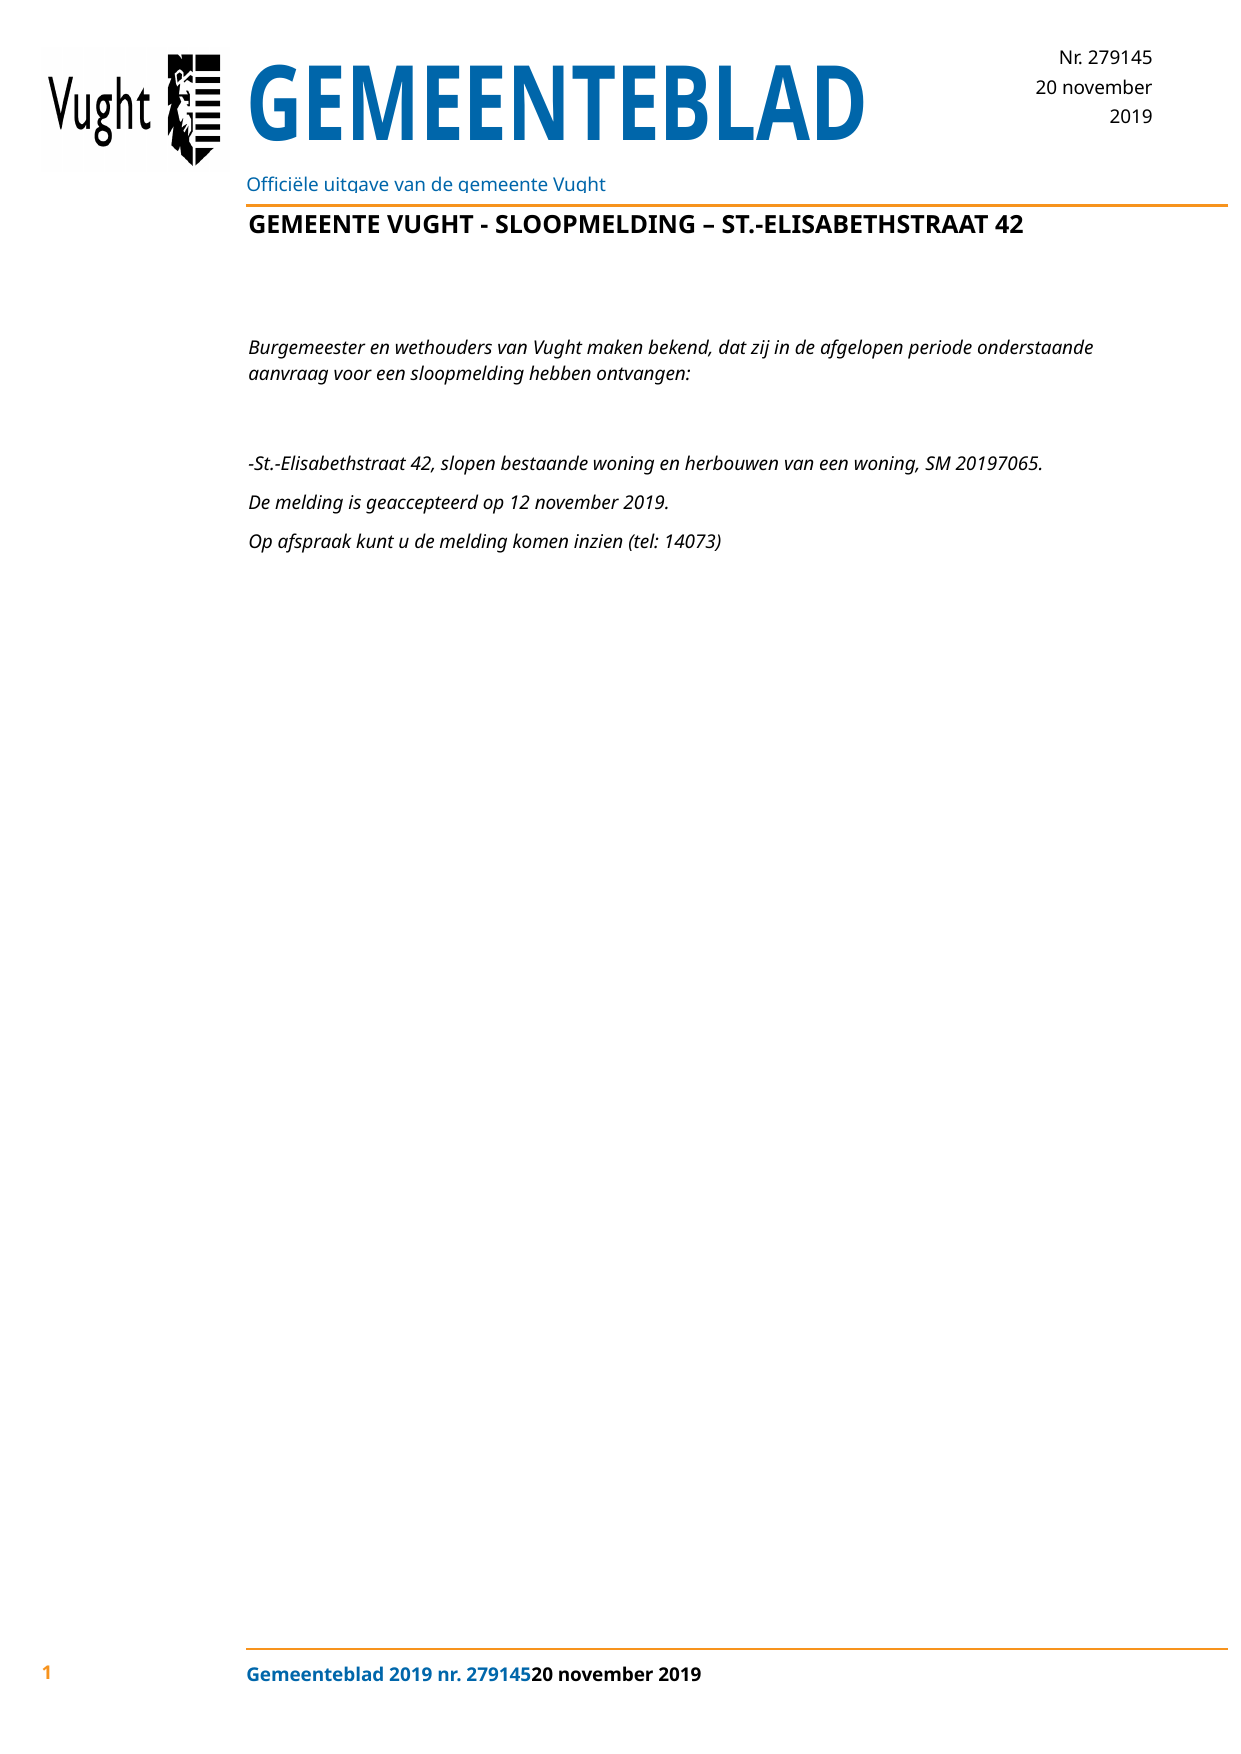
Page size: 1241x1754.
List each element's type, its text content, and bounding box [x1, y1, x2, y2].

picture [41, 47, 231, 172]
text GEMEENTE VUGHT - SLOOPMELDING – ST.-ELISABETHSTRAAT 42 [248, 207, 1152, 241]
text -St.-Elisabethstraat 42, slopen bestaande woning en herbouwen van een woning, SM 20197065. [248, 450, 1152, 475]
text De melding is geaccepteerd op 12 november 2019. [248, 489, 1152, 515]
text Burgemeester en wethouders van Vught maken bekend, dat zij in de afgelopen periode onderstaande aanvraag voor een sloopmelding hebben ontvangen: [248, 334, 1152, 386]
text Op afspraak kunt u de melding komen inzien (tel: 14073) [248, 528, 1152, 554]
